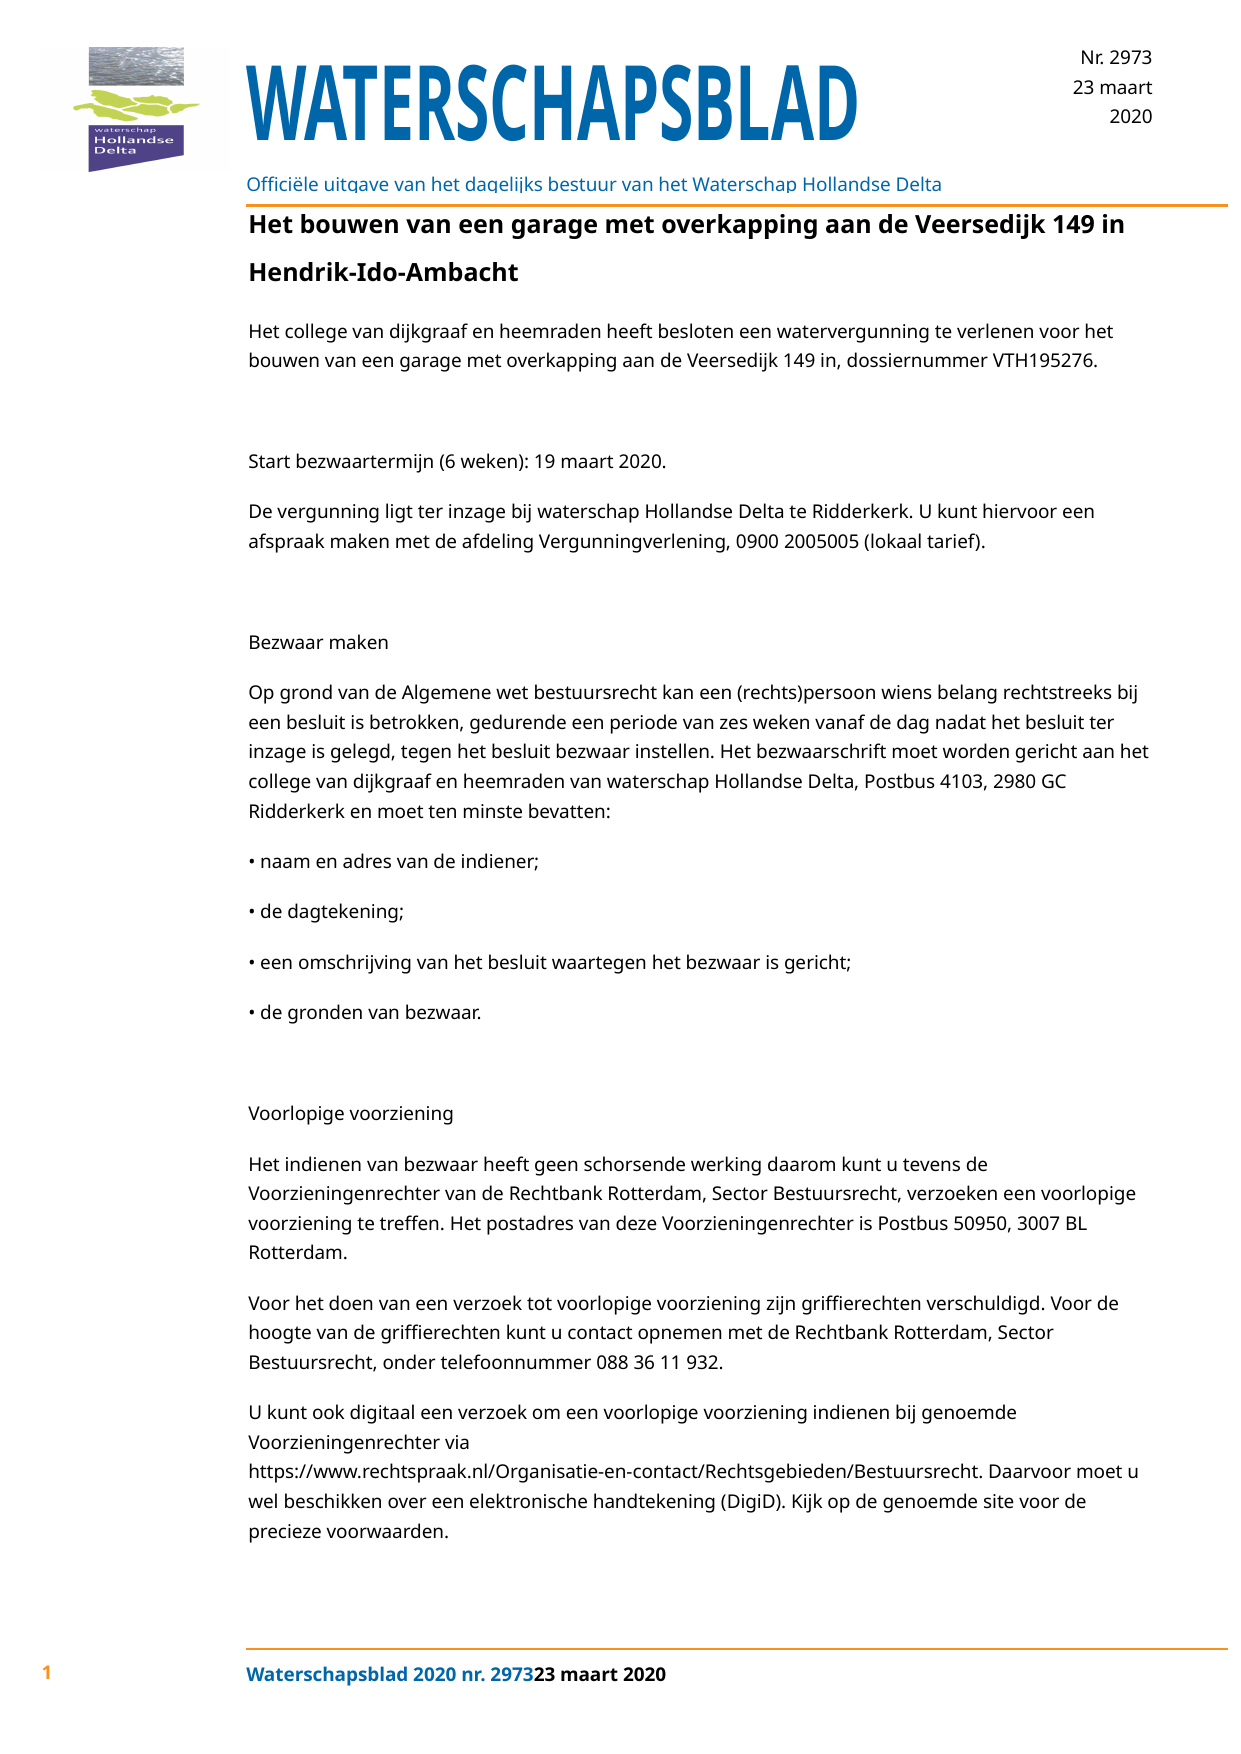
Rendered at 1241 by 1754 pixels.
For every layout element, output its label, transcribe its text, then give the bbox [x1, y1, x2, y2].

text Start bezwaartermijn (6 weken): 19 maart 2020. [248, 448, 1152, 474]
text Het indienen van bezwaar heeft geen schorsende werking daarom kunt u tevens de Voorzieningenrechter van de Rechtbank Rotterdam, Sector Bestuursrecht, verzoeken een voorlopige voorziening te treffen. Het postadres van deze Voorzieningenrechter is Postbus 50950, 3007 BL Rotterdam. [248, 1151, 1152, 1265]
text Het college van dijkgraaf en heemraden heeft besloten een watervergunning te verlenen voor het bouwen van een garage met overkapping aan de Veersedijk 149 in, dossiernummer VTH195276. [248, 318, 1152, 373]
text • naam en adres van de indiener; [248, 848, 1152, 874]
picture [41, 47, 231, 172]
text • de dagtekening; [248, 899, 1152, 924]
text Op grond van de Algemene wet bestuursrecht kan een (rechts)persoon wiens belang rechtstreeks bij een besluit is betrokken, gedurende een periode van zes weken vanaf de dag nadat het besluit ter inzage is gelegd, tegen het besluit bezwaar instellen. Het bezwaarschrift moet worden gericht aan het college van dijkgraaf en heemraden van waterschap Hollandse Delta, Postbus 4103, 2980 GC Ridderkerk en moet ten minste bevatten: [248, 679, 1152, 824]
text Voor het doen van een verzoek tot voorlopige voorziening zijn griffierechten verschuldigd. Voor de hoogte van de griffierechten kunt u contact opnemen met de Rechtbank Rotterdam, Sector Bestuursrecht, onder telefoonnummer 088 36 11 932. [248, 1290, 1152, 1375]
text • een omschrijving van het besluit waartegen het bezwaar is gericht; [248, 949, 1152, 975]
text Bezwaar maken [248, 629, 1152, 655]
text Het bouwen van een garage met overkapping aan de Veersedijk 149 in Hendrik-Ido-Ambacht [248, 207, 1152, 288]
text U kunt ook digitaal een verzoek om een voorlopige voorziening indienen bij genoemde Voorzieningenrechter via https://www.rechtspraak.nl/Organisatie-en-contact/Rechtsgebieden/Bestuursrecht. Daarvoor moet u wel beschikken over een elektronische handtekening (DigiD). Kijk op de genoemde site voor de precieze voorwaarden. [248, 1399, 1152, 1544]
text • de gronden van bezwaar. [248, 999, 1152, 1025]
text De vergunning ligt ter inzage bij waterschap Hollandse Delta te Ridderkerk. U kunt hiervoor een afspraak maken met de afdeling Vergunningverlening, 0900 2005005 (lokaal tarief). [248, 499, 1152, 554]
text Voorlopige voorziening [248, 1100, 1152, 1126]
